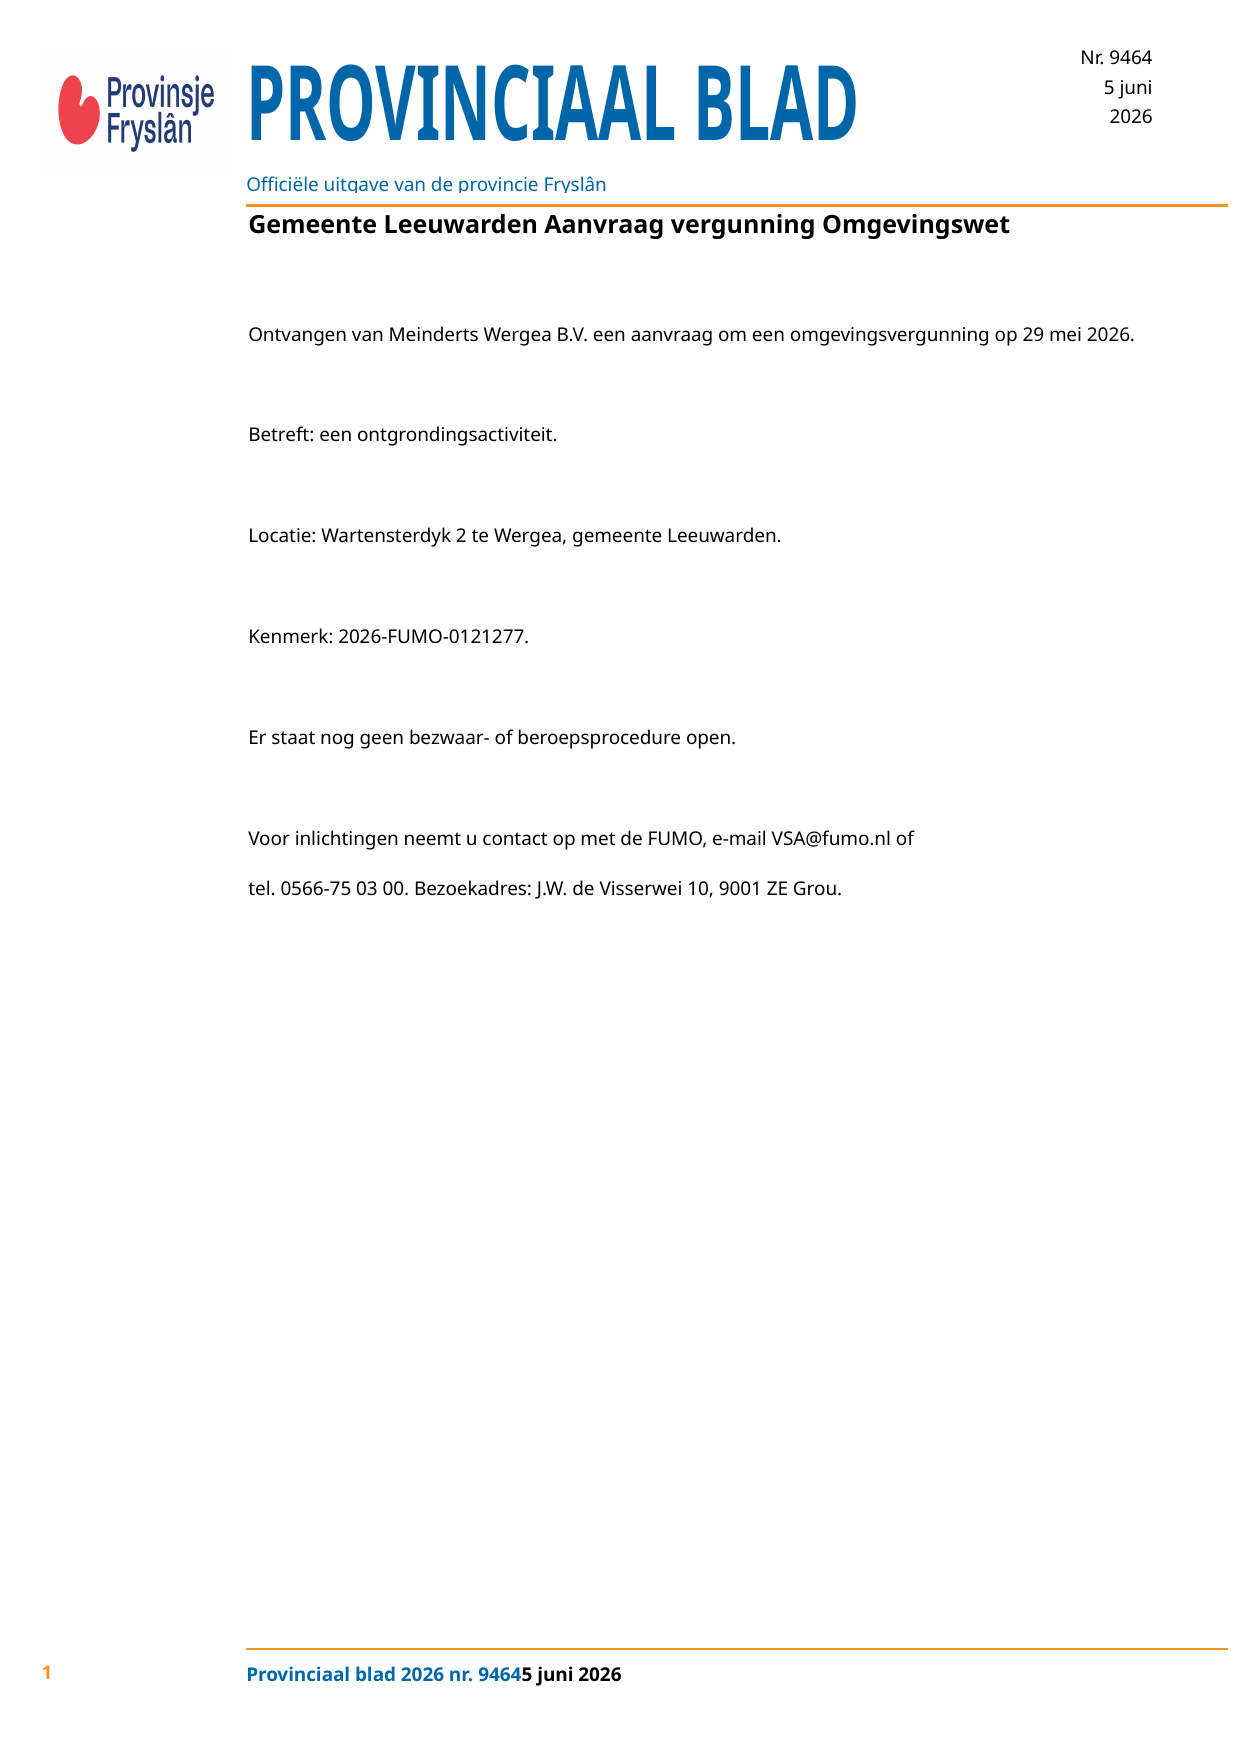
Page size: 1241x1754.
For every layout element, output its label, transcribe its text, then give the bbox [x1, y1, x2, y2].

text tel. 0566-75 03 00. Bezoekadres: J.W. de Visserwei 10, 9001 ZE Grou. [248, 875, 1152, 901]
text Ontvangen van Meinderts Wergea B.V. een aanvraag om een omgevingsvergunning op 29 mei 2026. [248, 321, 1152, 346]
text Kenmerk: 2026-FUMO-0121277. [248, 623, 1152, 649]
text Er staat nog geen bezwaar- of beroepsprocedure open. [248, 724, 1152, 750]
text Gemeente Leeuwarden Aanvraag vergunning Omgevingswet [248, 207, 1152, 241]
picture [41, 47, 231, 172]
text Betreft: een ontgrondingsactiviteit. [248, 422, 1152, 447]
text Locatie: Wartensterdyk 2 te Wergea, gemeente Leeuwarden. [248, 522, 1152, 548]
text Voor inlichtingen neemt u contact op met de FUMO, e-mail VSA@fumo.nl of [248, 825, 1152, 851]
